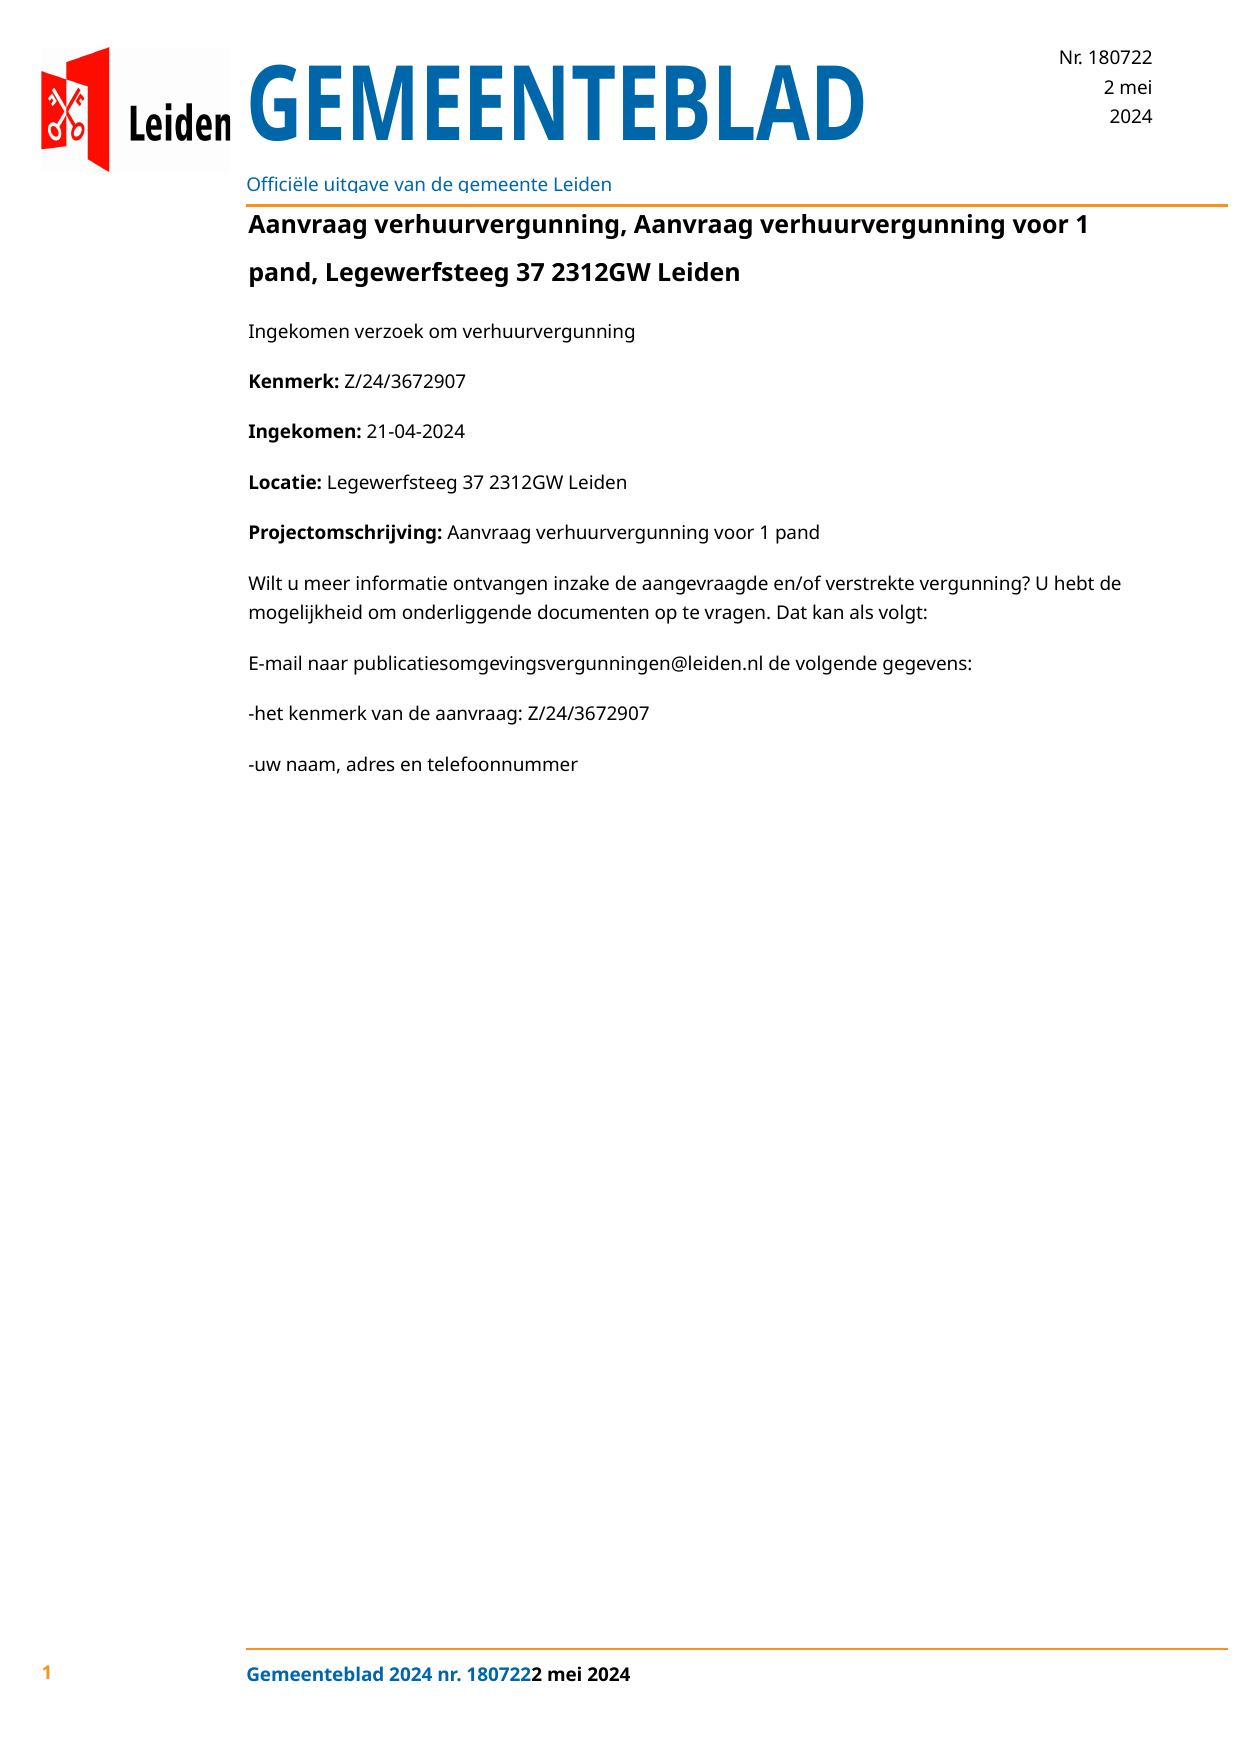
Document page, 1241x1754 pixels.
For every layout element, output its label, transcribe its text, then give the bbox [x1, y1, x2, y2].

text -uw naam, adres en telefoonnummer [248, 751, 1152, 777]
text Aanvraag verhuurvergunning, Aanvraag verhuurvergunning voor 1 pand, Legewerfsteeg 37 2312GW Leiden [248, 207, 1152, 288]
text Ingekomen: 21-04-2024 [248, 419, 1152, 444]
text -het kenmerk van de aanvraag: Z/24/3672907 [248, 700, 1152, 726]
text Projectomschrijving: Aanvraag verhuurvergunning voor 1 pand [248, 519, 1152, 545]
text E-mail naar publicatiesomgevingsvergunningen@leiden.nl de volgende gegevens: [248, 650, 1152, 676]
text Kenmerk: Z/24/3672907 [248, 368, 1152, 394]
text Wilt u meer informatie ontvangen inzake de aangevraagde en/of verstrekte vergunning? U hebt de mogelijkheid om onderliggende documenten op te vragen. Dat kan als volgt: [248, 570, 1152, 625]
text Locatie: Legewerfsteeg 37 2312GW Leiden [248, 469, 1152, 495]
text Ingekomen verzoek om verhuurvergunning [248, 318, 1152, 344]
picture [41, 47, 231, 172]
